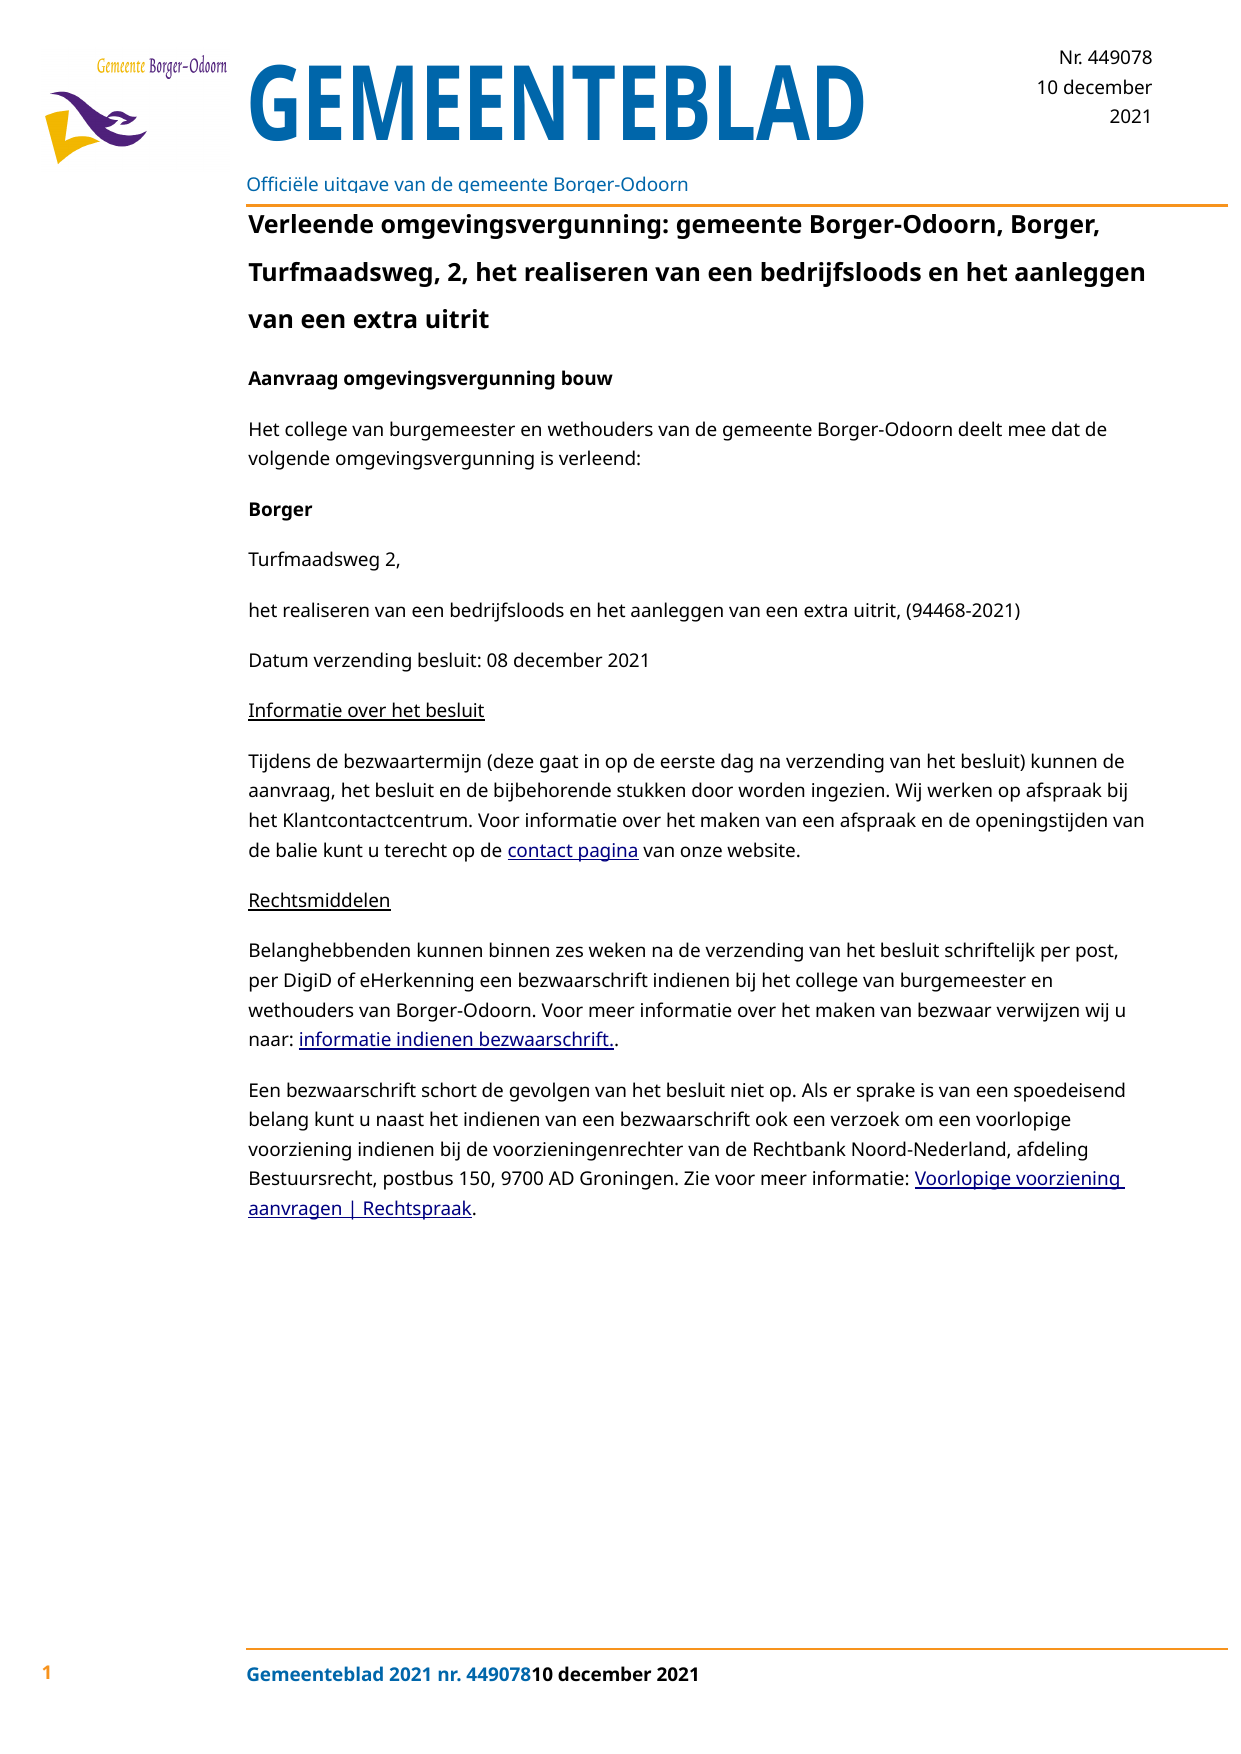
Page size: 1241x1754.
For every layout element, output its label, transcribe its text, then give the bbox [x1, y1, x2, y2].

text Rechtsmiddelen [248, 887, 1152, 913]
text Tijdens de bezwaartermijn (deze gaat in op de eerste dag na verzending van het besluit) kunnen de aanvraag, het besluit en de bijbehorende stukken door worden ingezien. Wij werken op afspraak bij het Klantcontactcentrum. Voor informatie over het maken van een afspraak en de openingstijden van de balie kunt u terecht op de contact pagina van onze website. [248, 748, 1152, 862]
text Belanghebbenden kunnen binnen zes weken na de verzending van het besluit schriftelijk per post, per DigiD of eHerkenning een bezwaarschrift indienen bij het college van burgemeester en wethouders van Borger-Odoorn. Voor meer informatie over het maken van bezwaar verwijzen wij u naar: informatie indienen bezwaarschrift.. [248, 938, 1152, 1052]
text Het college van burgemeester en wethouders van de gemeente Borger-Odoorn deelt mee dat de volgende omgevingsvergunning is verleend: [248, 416, 1152, 471]
text Informatie over het besluit [248, 698, 1152, 723]
text Datum verzending besluit: 08 december 2021 [248, 647, 1152, 673]
text Turfmaadsweg 2, [248, 546, 1152, 572]
text Aanvraag omgevingsvergunning bouw [248, 366, 1152, 391]
text Borger [248, 496, 1152, 522]
picture [41, 47, 231, 172]
text Verleende omgevingsvergunning: gemeente Borger-Odoorn, Borger, Turfmaadsweg, 2, het realiseren van een bedrijfsloods en het aanleggen van een extra uitrit [248, 207, 1152, 336]
text Een bezwaarschrift schort de gevolgen van het besluit niet op. Als er sprake is van een spoedeisend belang kunt u naast het indienen van een bezwaarschrift ook een verzoek om een voorlopige voorziening indienen bij de voorzieningenrechter van de Rechtbank Noord-Nederland, afdeling Bestuursrecht, postbus 150, 9700 AD Groningen. Zie voor meer informatie: Voorlopige voorziening aanvragen | Rechtspraak. [248, 1077, 1152, 1221]
text het realiseren van een bedrijfsloods en het aanleggen van een extra uitrit, (94468-2021) [248, 597, 1152, 622]
